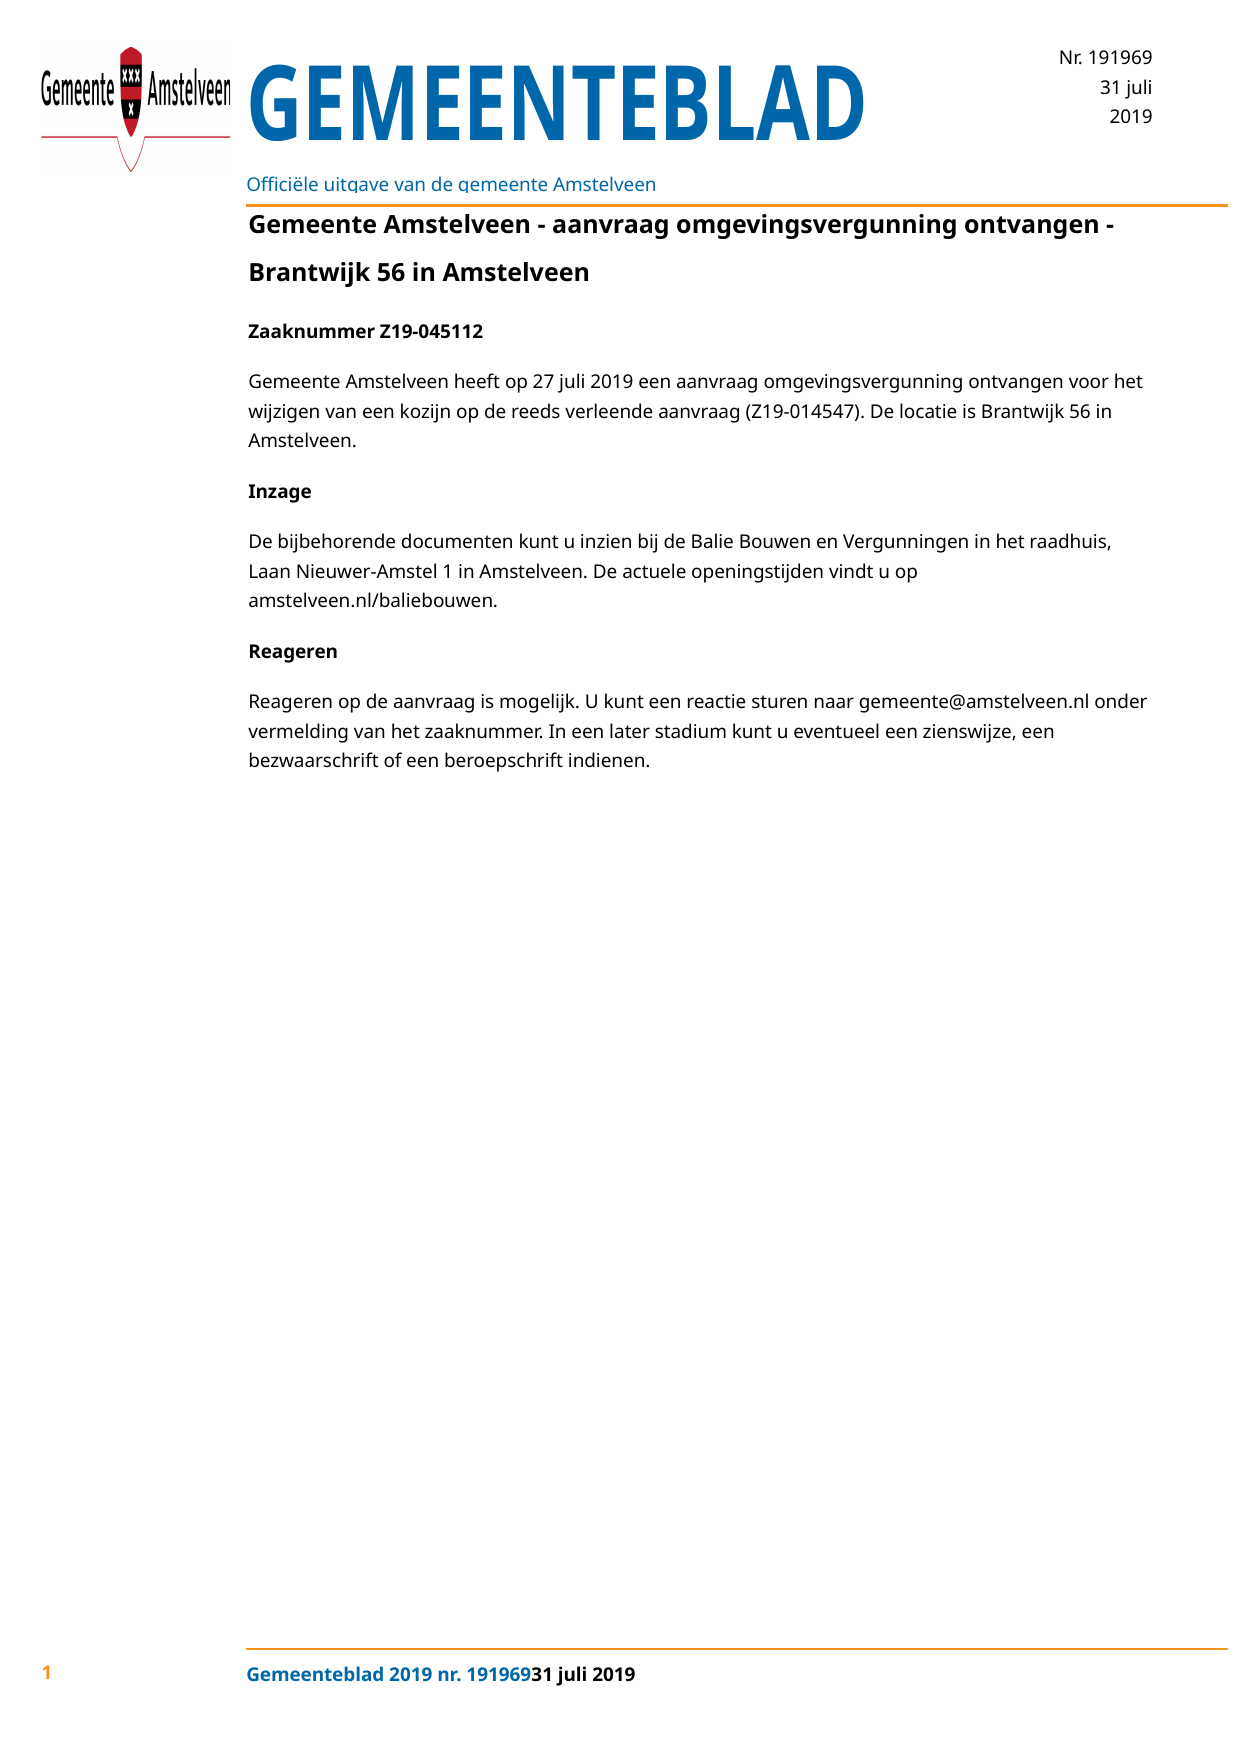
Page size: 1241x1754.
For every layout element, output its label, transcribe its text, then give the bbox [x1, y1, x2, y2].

text De bijbehorende documenten kunt u inzien bij de Balie Bouwen en Vergunningen in het raadhuis, Laan Nieuwer-Amstel 1 in Amstelveen. De actuele openingstijden vindt u op amstelveen.nl/baliebouwen. [248, 528, 1152, 613]
text Reageren op de aanvraag is mogelijk. U kunt een reactie sturen naar gemeente@amstelveen.nl onder vermelding van het zaaknummer. In een later stadium kunt u eventueel een zienswijze, een bezwaarschrift of een beroepschrift indienen. [248, 688, 1152, 773]
text Reageren [248, 638, 1152, 664]
text Zaaknummer Z19-045112 [248, 318, 1152, 344]
text Gemeente Amstelveen - aanvraag omgevingsvergunning ontvangen - Brantwijk 56 in Amstelveen [248, 207, 1152, 288]
picture [41, 47, 231, 172]
text Inzage [248, 478, 1152, 504]
text Gemeente Amstelveen heeft op 27 juli 2019 een aanvraag omgevingsvergunning ontvangen voor het wijzigen van een kozijn op de reeds verleende aanvraag (Z19-014547). De locatie is Brantwijk 56 in Amstelveen. [248, 368, 1152, 453]
